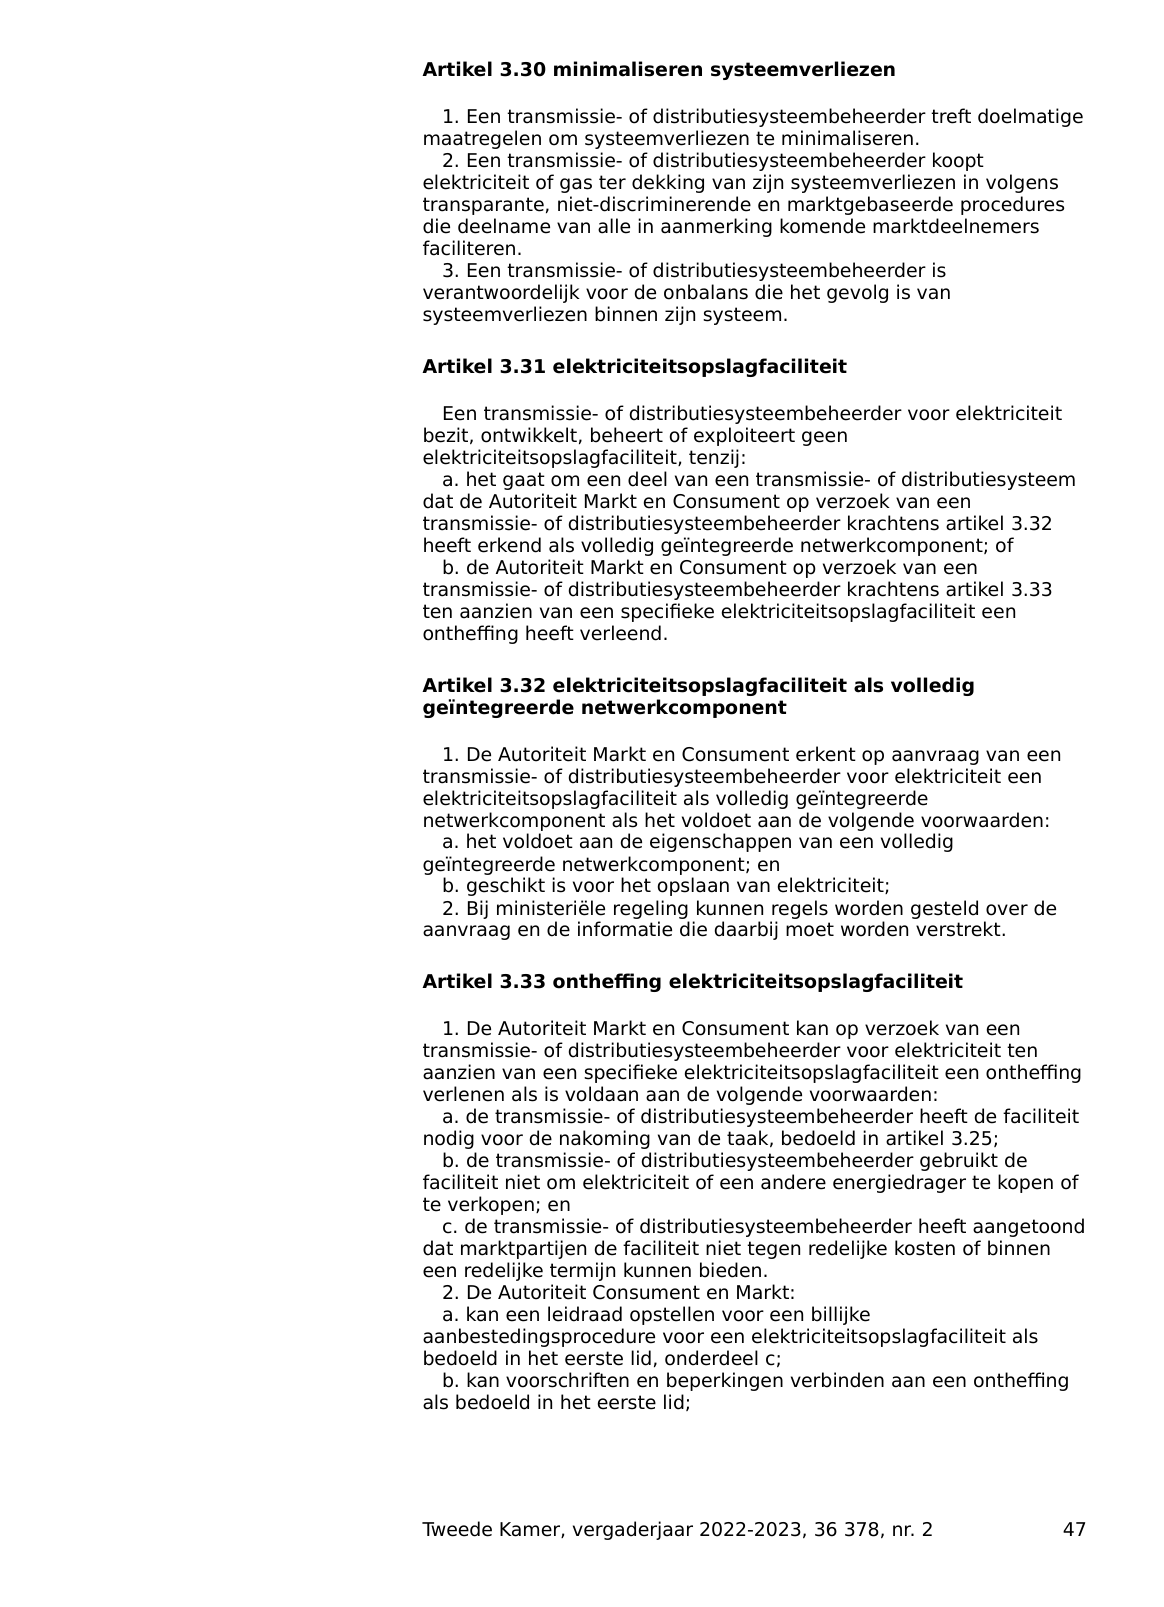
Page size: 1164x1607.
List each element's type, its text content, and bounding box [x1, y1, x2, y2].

text 3. Een transmissie- of distributiesysteembeheerder is verantwoordelijk voor de onbalans die het gevolg is van systeemverliezen binnen zijn systeem. [422, 260, 1087, 326]
text b. de Autoriteit Markt en Consument op verzoek van een transmissie- of distributiesysteembeheerder krachtens artikel 3.33 ten aanzien van een specifieke elektriciteitsopslagfaciliteit een ontheffing heeft verleend. [422, 557, 1087, 644]
subtitle Artikel 3.32 elektriciteitsopslagfaciliteit als volledig geïntegreerde netwerkcomponent [422, 674, 1087, 718]
text c. de transmissie- of distributiesysteembeheerder heeft aangetoond dat marktpartijen de faciliteit niet tegen redelijke kosten of binnen een redelijke termijn kunnen bieden. [422, 1216, 1087, 1282]
text 2. Bij ministeriële regeling kunnen regels worden gesteld over de aanvraag en de informatie die daarbij moet worden verstrekt. [422, 897, 1087, 941]
subtitle Artikel 3.33 ontheffing elektriciteitsopslagfaciliteit [422, 971, 1087, 993]
text a. het gaat om een deel van een transmissie- of distributiesysteem dat de Autoriteit Markt en Consument op verzoek van een transmissie- of distributiesysteembeheerder krachtens artikel 3.32 heeft erkend als volledig geïntegreerde netwerkcomponent; of [422, 469, 1087, 557]
text 2. Een transmissie- of distributiesysteembeheerder koopt elektriciteit of gas ter dekking van zijn systeemverliezen in volgens transparante, niet-discriminerende en marktgebaseerde procedures die deelname van alle in aanmerking komende marktdeelnemers faciliteren. [422, 150, 1087, 260]
text Een transmissie- of distributiesysteembeheerder voor elektriciteit bezit, ontwikkelt, beheert of exploiteert geen elektriciteitsopslagfaciliteit, tenzij: [422, 403, 1087, 469]
text b. de transmissie- of distributiesysteembeheerder gebruikt de faciliteit niet om elektriciteit of een andere energiedrager te kopen of te verkopen; en [422, 1150, 1087, 1216]
text a. de transmissie- of distributiesysteembeheerder heeft de faciliteit nodig voor de nakoming van de taak, bedoeld in artikel 3.25; [422, 1106, 1087, 1150]
text a. kan een leidraad opstellen voor een billijke aanbestedingsprocedure voor een elektriciteitsopslagfaciliteit als bedoeld in het eerste lid, onderdeel c; [422, 1304, 1087, 1370]
text 1. De Autoriteit Markt en Consument kan op verzoek van een transmissie- of distributiesysteembeheerder voor elektriciteit ten aanzien van een specifieke elektriciteitsopslagfaciliteit een ontheffing verlenen als is voldaan aan de volgende voorwaarden: [422, 1018, 1087, 1106]
subtitle Artikel 3.31 elektriciteitsopslagfaciliteit [422, 356, 1087, 378]
text a. het voldoet aan de eigenschappen van een volledig geïntegreerde netwerkcomponent; en [422, 831, 1087, 875]
text 1. Een transmissie- of distributiesysteembeheerder treft doelmatige maatregelen om systeemverliezen te minimaliseren. [422, 106, 1087, 150]
text 2. De Autoriteit Consument en Markt: [422, 1282, 1087, 1304]
text 1. De Autoriteit Markt en Consument erkent op aanvraag van een transmissie- of distributiesysteembeheerder voor elektriciteit een elektriciteitsopslagfaciliteit als volledig geïntegreerde netwerkcomponent als het voldoet aan de volgende voorwaarden: [422, 743, 1087, 831]
text b. kan voorschriften en beperkingen verbinden aan een ontheffing als bedoeld in het eerste lid; [422, 1370, 1087, 1414]
text b. geschikt is voor het opslaan van elektriciteit; [422, 875, 1087, 897]
subtitle Artikel 3.30 minimaliseren systeemverliezen [422, 59, 1087, 81]
